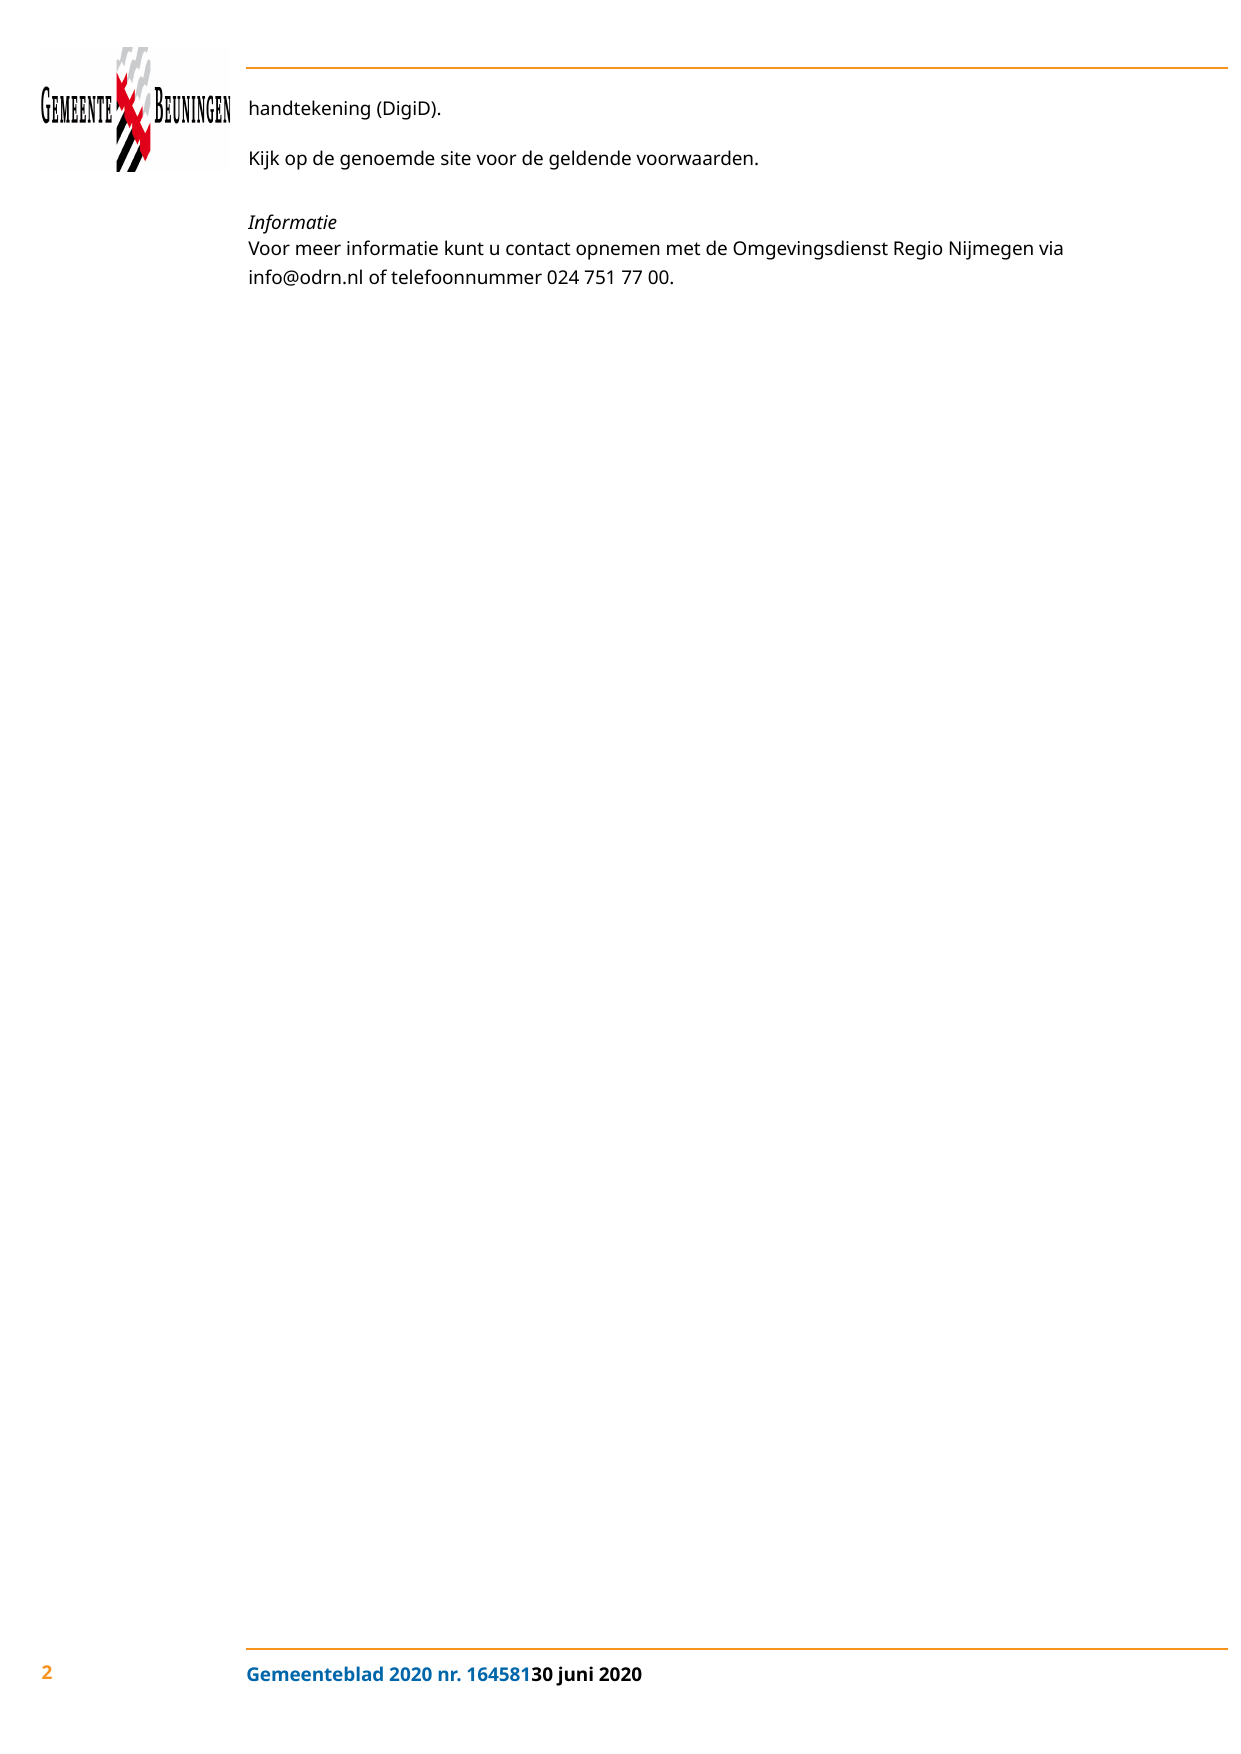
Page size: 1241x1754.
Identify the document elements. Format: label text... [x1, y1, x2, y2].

text handtekening (DigiD). [248, 95, 1152, 121]
text Voor meer informatie kunt u contact opnemen met de Omgevingsdienst Regio Nijmegen via info@odrn.nl of telefoonnummer 024 751 77 00. [248, 235, 1152, 290]
text Informatie [248, 209, 1152, 235]
text Kijk op de genoemde site voor de geldende voorwaarden. [248, 145, 1152, 171]
picture [41, 47, 231, 172]
